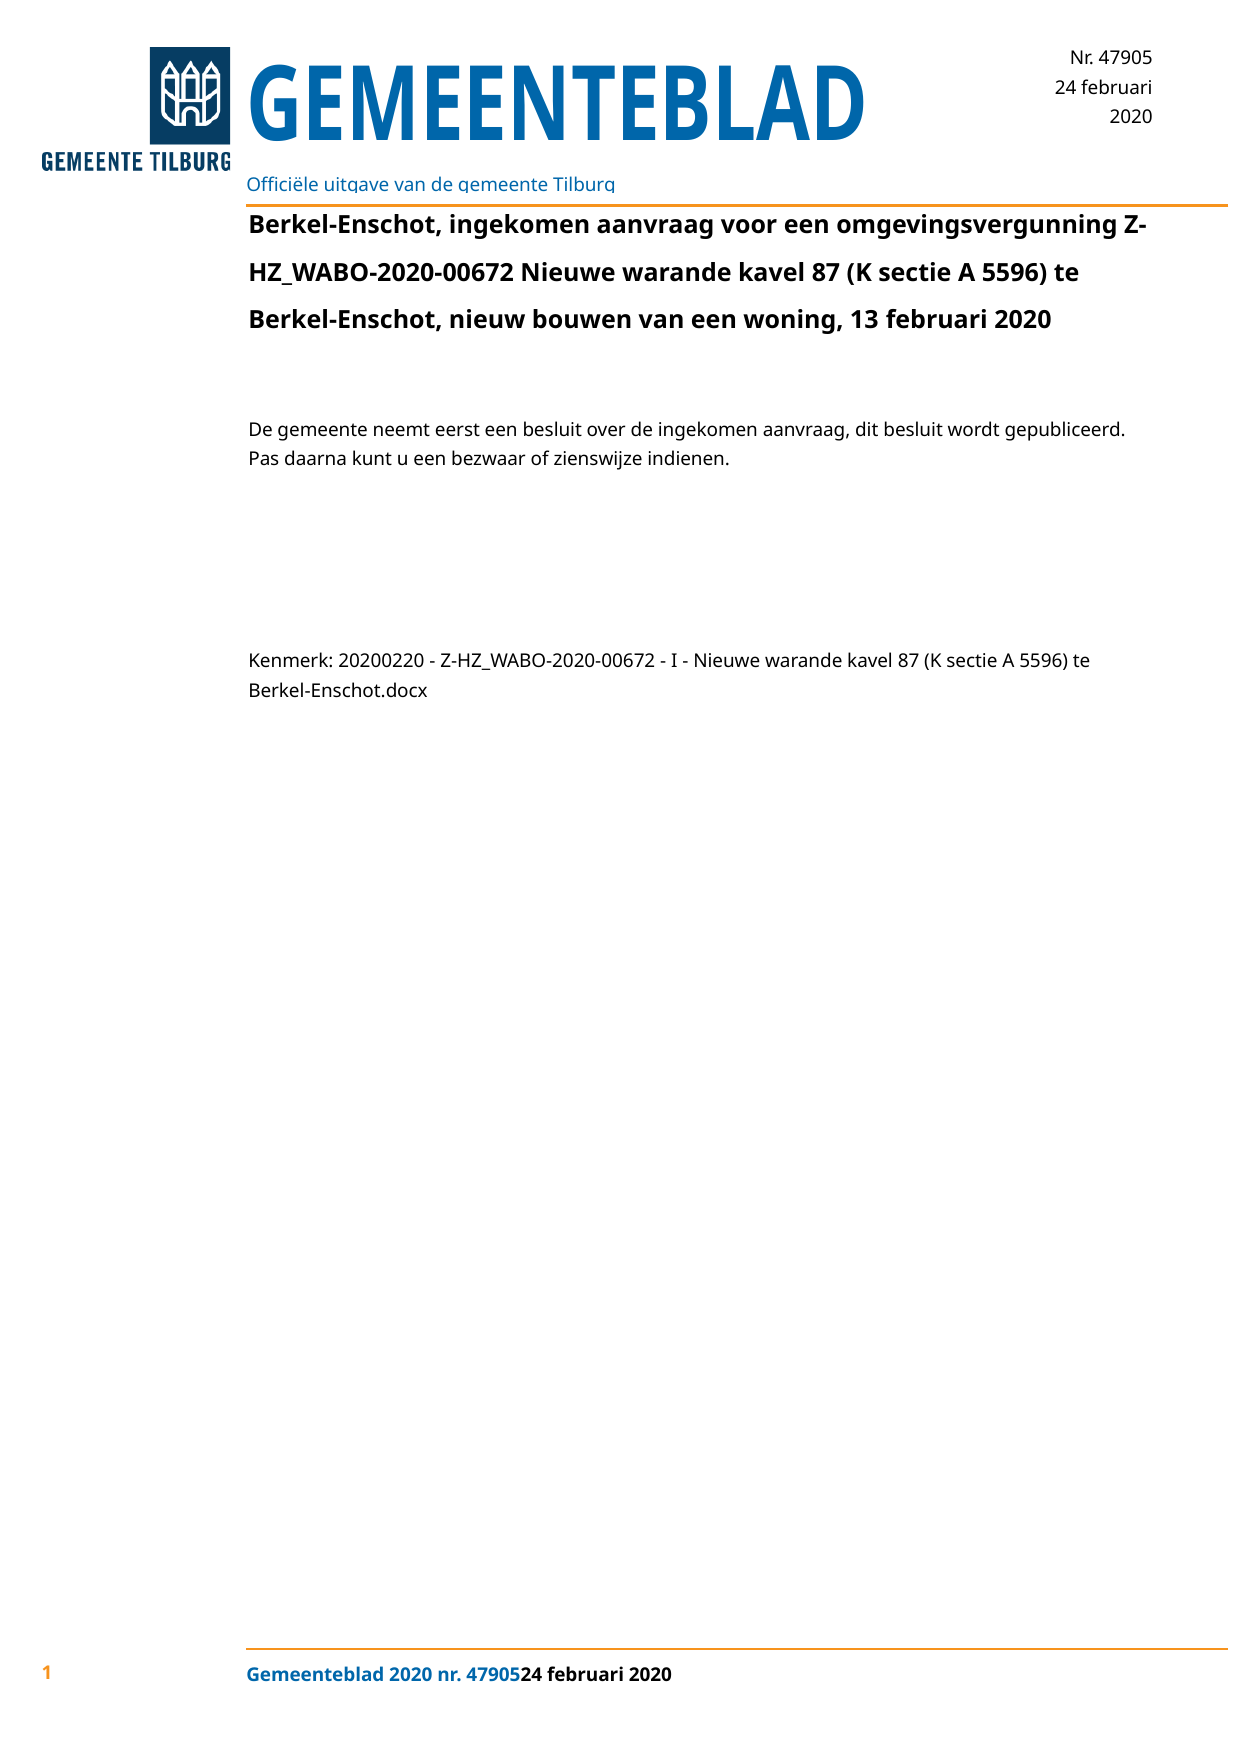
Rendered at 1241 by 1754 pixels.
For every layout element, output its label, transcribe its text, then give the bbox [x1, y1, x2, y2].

text Berkel-Enschot, ingekomen aanvraag voor een omgevingsvergunning Z-HZ_WABO-2020-00672 Nieuwe warande kavel 87 (K sectie A 5596) te Berkel-Enschot, nieuw bouwen van een woning, 13 februari 2020 [248, 207, 1152, 336]
picture [41, 47, 231, 172]
text De gemeente neemt eerst een besluit over de ingekomen aanvraag, dit besluit wordt gepubliceerd. Pas daarna kunt u een bezwaar of zienswijze indienen. [248, 416, 1152, 471]
text Kenmerk: 20200220 - Z-HZ_WABO-2020-00672 - I - Nieuwe warande kavel 87 (K sectie A 5596) te Berkel-Enschot.docx [248, 647, 1152, 702]
